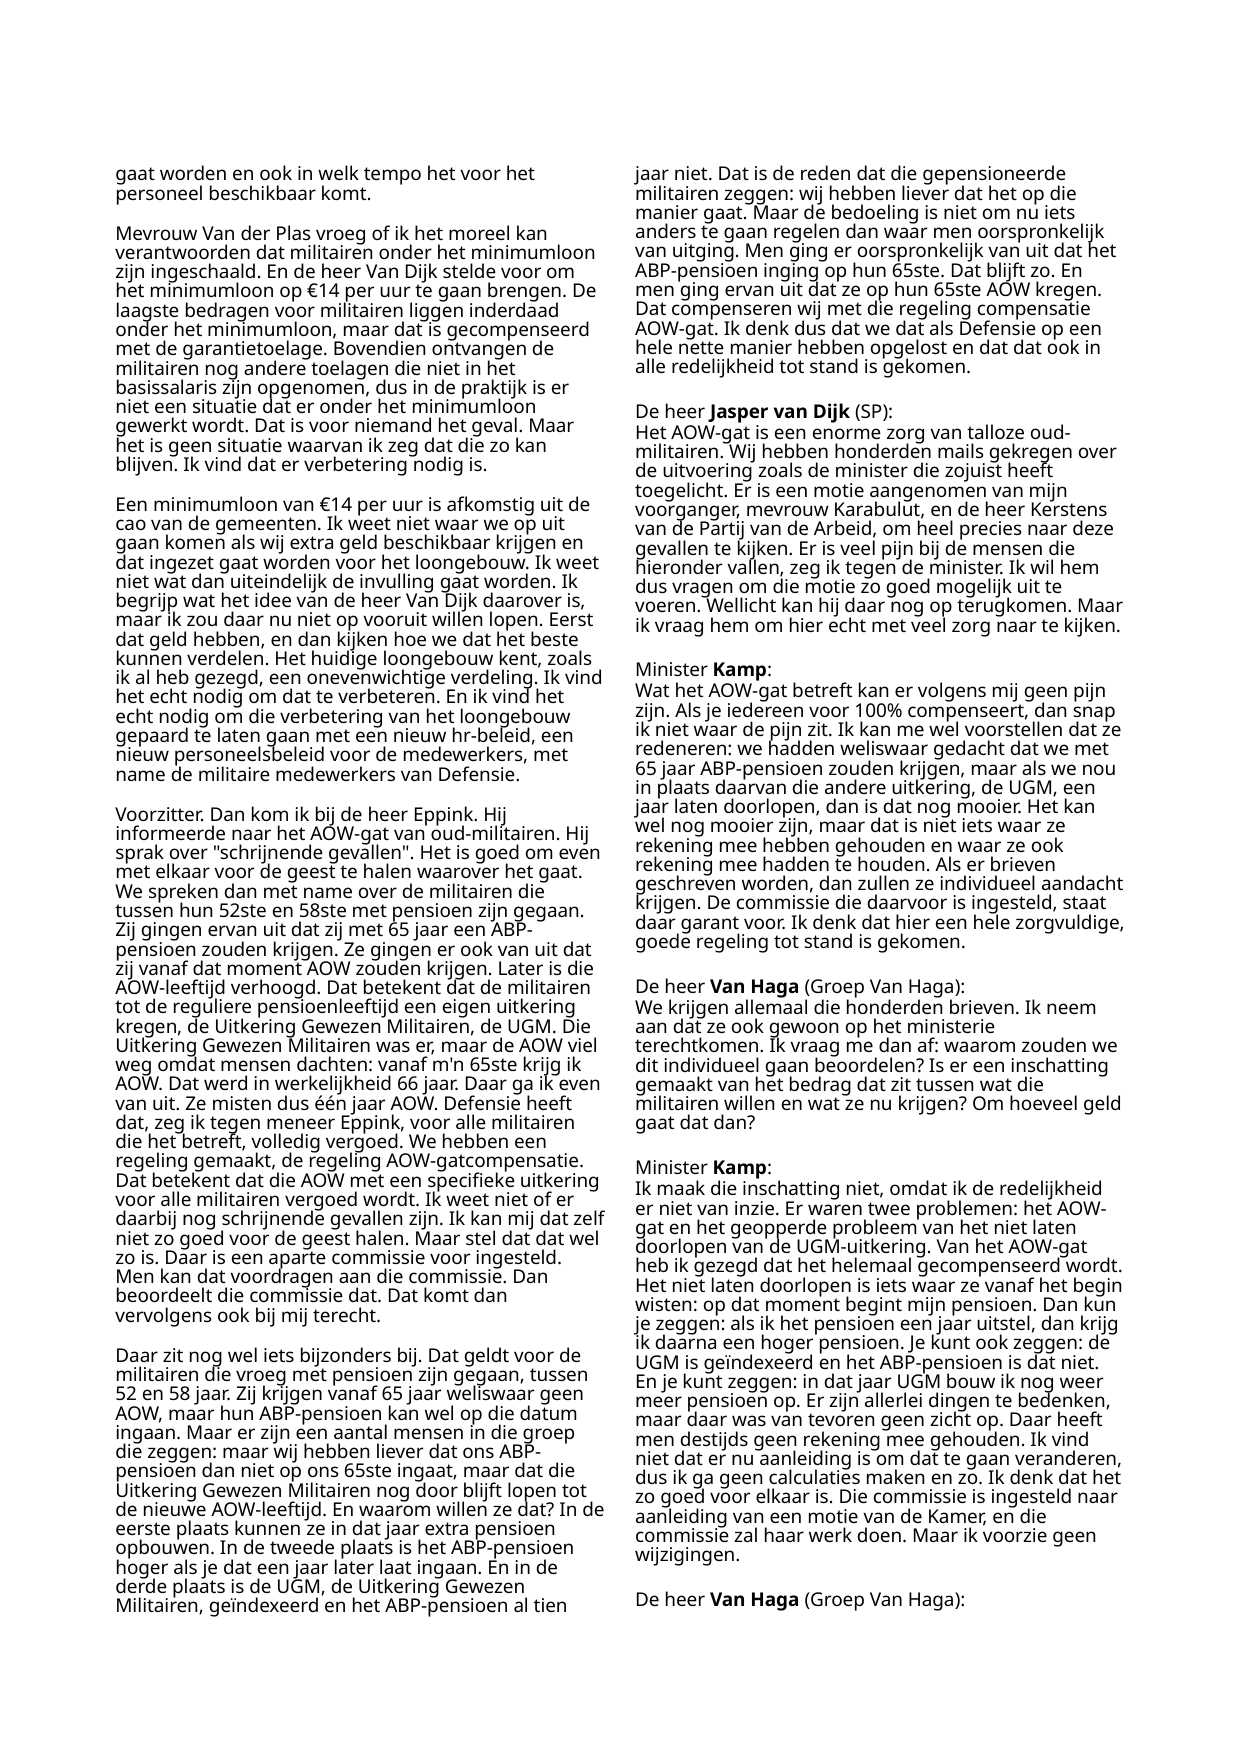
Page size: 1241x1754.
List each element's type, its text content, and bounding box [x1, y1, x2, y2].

text Ik maak die inschatting niet, omdat ik de redelijkheid er niet van inzie. Er waren twee problemen: het AOW-gat en het geopperde probleem van het niet laten doorlopen van de UGM-uitkering. Van het AOW-gat heb ik gezegd dat het helemaal gecompenseerd wordt. Het niet laten doorlopen is iets waar ze vanaf het begin wisten: op dat moment begint mijn pensioen. Dan kun je zeggen: als ik het pensioen een jaar uitstel, dan krijg ik daarna een hoger pensioen. Je kunt ook zeggen: de UGM is geïndexeerd en het ABP-pensioen is dat niet. En je kunt zeggen: in dat jaar UGM bouw ik nog weer meer pensioen op. Er zijn allerlei dingen te bedenken, maar daar was van tevoren geen zicht op. Daar heeft men destijds geen rekening mee gehouden. Ik vind niet dat er nu aanleiding is om dat te gaan veranderen, dus ik ga geen calculaties maken en zo. Ik denk dat het zo goed voor elkaar is. Die commissie is ingesteld naar aanleiding van een motie van de Kamer, en die commissie zal haar werk doen. Maar ik voorzie geen wijzigingen. [635, 1180, 1125, 1566]
text We krijgen allemaal die honderden brieven. Ik neem aan dat ze ook gewoon op het ministerie terechtkomen. Ik vraag me dan af: waarom zouden we dit individueel gaan beoordelen? Is er een inschatting gemaakt van het bedrag dat zit tussen wat die militairen willen en wat ze nu krijgen? Om hoeveel geld gaat dat dan? [635, 999, 1125, 1134]
text Een minimumloon van €14 per uur is afkomstig uit de cao van de gemeenten. Ik weet niet waar we op uit gaan komen als wij extra geld beschikbaar krijgen en dat ingezet gaat worden voor het loongebouw. Ik weet niet wat dan uiteindelijk de invulling gaat worden. Ik begrijp wat het idee van de heer Van Dijk daarover is, maar ik zou daar nu niet op vooruit willen lopen. Eerst dat geld hebben, en dan kijken hoe we dat het beste kunnen verdelen. Het huidige loongebouw kent, zoals ik al heb gezegd, een onevenwichtige verdeling. Ik vind het echt nodig om dat te verbeteren. En ik vind het echt nodig om die verbetering van het loongebouw gepaard te laten gaan met een nieuw hr-beleid, een nieuw personeelsbeleid voor de medewerkers, met name de militaire medewerkers van Defensie. [115, 496, 605, 785]
text Minister Kamp: [635, 657, 1125, 682]
text Mevrouw Van der Plas vroeg of ik het moreel kan verantwoorden dat militairen onder het minimumloon zijn ingeschaald. En de heer Van Dijk stelde voor om het minimumloon op €14 per uur te gaan brengen. De laagste bedragen voor militairen liggen inderdaad onder het minimumloon, maar dat is gecompenseerd met de garantietoelage. Bovendien ontvangen de militairen nog andere toelagen die niet in het basissalaris zijn opgenomen, dus in de praktijk is er niet een situatie dat er onder het minimumloon gewerkt wordt. Dat is voor niemand het geval. Maar het is geen situatie waarvan ik zeg dat die zo kan blijven. Ik vind dat er verbetering nodig is. [115, 224, 605, 475]
text De heer Van Haga (Groep Van Haga): [635, 973, 1125, 999]
text De heer Jasper van Dijk (SP): [635, 398, 1125, 424]
text jaar niet. Dat is de reden dat die gepensioneerde militairen zeggen: wij hebben liever dat het op die manier gaat. Maar de bedoeling is niet om nu iets anders te gaan regelen dan waar men oorspronkelijk van uitging. Men ging er oorspronkelijk van uit dat het ABP-pensioen inging op hun 65ste. Dat blijft zo. En men ging ervan uit dat ze op hun 65ste AOW kregen. Dat compenseren wij met die regeling compensatie AOW-gat. Ik denk dus dat we dat als Defensie op een hele nette manier hebben opgelost en dat dat ook in alle redelijkheid tot stand is gekomen. [635, 165, 1125, 377]
text Minister Kamp: [635, 1154, 1125, 1180]
text Wat het AOW-gat betreft kan er volgens mij geen pijn zijn. Als je iedereen voor 100% compenseert, dan snap ik niet waar de pijn zit. Ik kan me wel voorstellen dat ze redeneren: we hadden weliswaar gedacht dat we met 65 jaar ABP-pensioen zouden krijgen, maar als we nou in plaats daarvan die andere uitkering, de UGM, een jaar laten doorlopen, dan is dat nog mooier. Het kan wel nog mooier zijn, maar dat is niet iets waar ze rekening mee hebben gehouden en waar ze ook rekening mee hadden te houden. Als er brieven geschreven worden, dan zullen ze individueel aandacht krijgen. De commissie die daarvoor is ingesteld, staat daar garant voor. Ik denk dat hier een hele zorgvuldige, goede regeling tot stand is gekomen. [635, 682, 1125, 952]
text Het AOW-gat is een enorme zorg van talloze oud-militairen. Wij hebben honderden mails gekregen over de uitvoering zoals de minister die zojuist heeft toegelicht. Er is een motie aangenomen van mijn voorganger, mevrouw Karabulut, en de heer Kerstens van de Partij van de Arbeid, om heel precies naar deze gevallen te kijken. Er is veel pijn bij de mensen die hieronder vallen, zeg ik tegen de minister. Ik wil hem dus vragen om die motie zo goed mogelijk uit te voeren. Wellicht kan hij daar nog op terugkomen. Maar ik vraag hem om hier echt met veel zorg naar te kijken. [635, 424, 1125, 636]
text De heer Van Haga (Groep Van Haga): [635, 1586, 1125, 1612]
text Voorzitter. Dan kom ik bij de heer Eppink. Hij informeerde naar het AOW-gat van oud-militairen. Hij sprak over "schrijnende gevallen". Het is goed om even met elkaar voor de geest te halen waarover het gaat. We spreken dan met name over de militairen die tussen hun 52ste en 58ste met pensioen zijn gegaan. Zij gingen ervan uit dat zij met 65 jaar een ABP-pensioen zouden krijgen. Ze gingen er ook van uit dat zij vanaf dat moment AOW zouden krijgen. Later is die AOW-leeftijd verhoogd. Dat betekent dat de militairen tot de reguliere pensioenleeftijd een eigen uitkering kregen, de Uitkering Gewezen Militairen, de UGM. Die Uitkering Gewezen Militairen was er, maar de AOW viel weg omdat mensen dachten: vanaf m'n 65ste krijg ik AOW. Dat werd in werkelijkheid 66 jaar. Daar ga ik even van uit. Ze misten dus één jaar AOW. Defensie heeft dat, zeg ik tegen meneer Eppink, voor alle militairen die het betreft, volledig vergoed. We hebben een regeling gemaakt, de regeling AOW-gatcompensatie. Dat betekent dat die AOW met een specifieke uitkering voor alle militairen vergoed wordt. Ik weet niet of er daarbij nog schrijnende gevallen zijn. Ik kan mij dat zelf niet zo goed voor de geest halen. Maar stel dat dat wel zo is. Daar is een aparte commissie voor ingesteld. Men kan dat voordragen aan die commissie. Dan beoordeelt die commissie dat. Dat komt dan vervolgens ook bij mij terecht. [115, 806, 605, 1326]
text gaat worden en ook in welk tempo het voor het personeel beschikbaar komt. [115, 165, 605, 204]
text Daar zit nog wel iets bijzonders bij. Dat geldt voor de militairen die vroeg met pensioen zijn gegaan, tussen 52 en 58 jaar. Zij krijgen vanaf 65 jaar weliswaar geen AOW, maar hun ABP-pensioen kan wel op die datum ingaan. Maar er zijn een aantal mensen in die groep die zeggen: maar wij hebben liever dat ons ABP-pensioen dan niet op ons 65ste ingaat, maar dat die Uitkering Gewezen Militairen nog door blijft lopen tot de nieuwe AOW-leeftijd. En waarom willen ze dat? In de eerste plaats kunnen ze in dat jaar extra pensioen opbouwen. In de tweede plaats is het ABP-pensioen hoger als je dat een jaar later laat ingaan. En in de derde plaats is de UGM, de Uitkering Gewezen Militairen, geïndexeerd en het ABP-pensioen al tien [115, 1347, 605, 1616]
